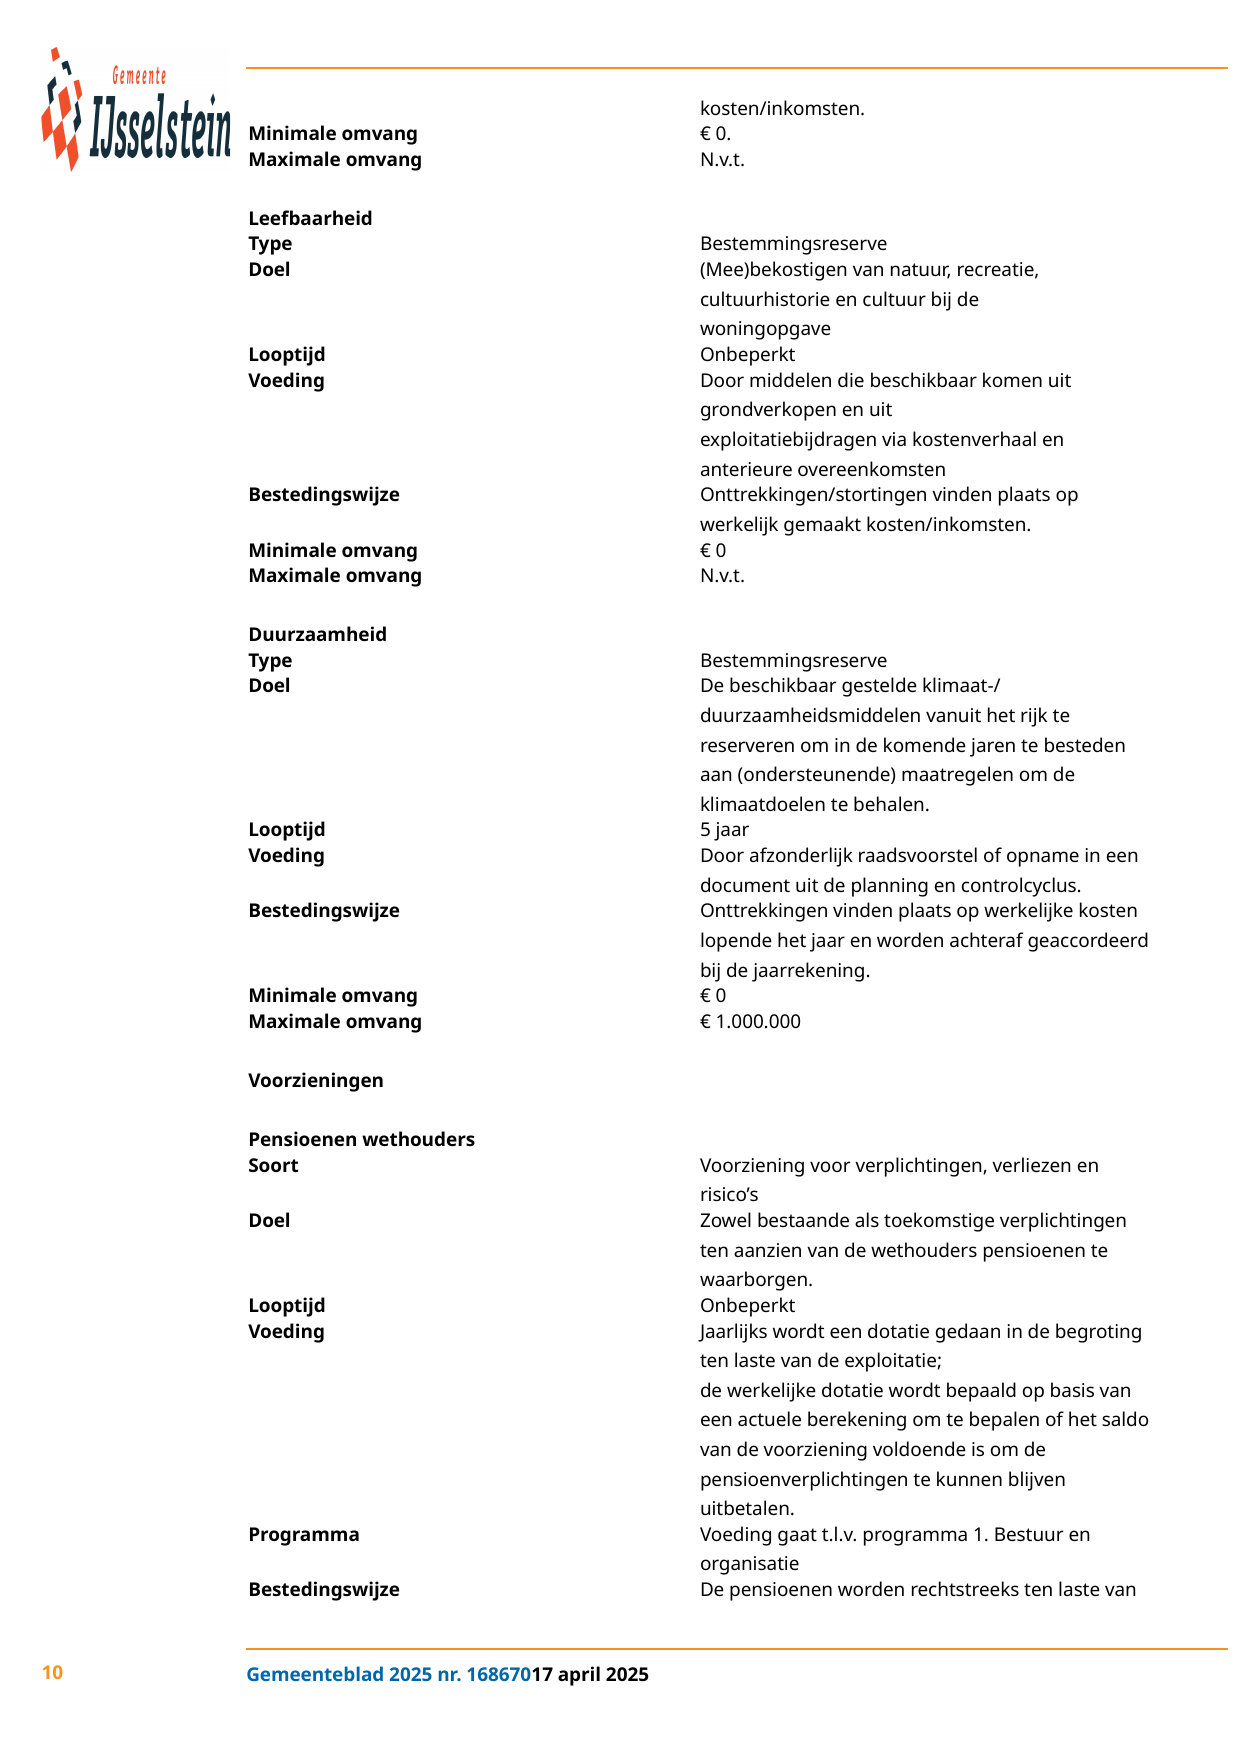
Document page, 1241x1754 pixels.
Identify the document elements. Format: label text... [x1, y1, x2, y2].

table_cell Soort [248, 1152, 700, 1207]
table_cell Looptijd [248, 1292, 700, 1318]
table_cell Onttrekkingen/stortingen vinden plaats op werkelijk gemaakt kosten/inkomsten. [700, 481, 1152, 537]
table_cell Zowel bestaande als toekomstige verplichtingen ten aanzien van de wethouders pensioenen te waarborgen. [700, 1207, 1152, 1292]
table_cell Maximale omvang [248, 1008, 700, 1034]
table_cell Minimale omvang [248, 537, 700, 562]
table_cell (Mee)bekostigen van natuur, recreatie, cultuurhistorie en cultuur bij de woningopgave [700, 256, 1152, 341]
table_cell Voorziening voor verplichtingen, verliezen en risico’s [700, 1152, 1152, 1207]
table_cell Onttrekkingen vinden plaats op werkelijke kosten lopende het jaar en worden achteraf geaccordeerd bij de jaarrekening. [700, 898, 1152, 983]
table_cell Jaarlijks wordt een dotatie gedaan in de begroting ten laste van de exploitatie; de werkelijke dotatie wordt bepaald op basis van een actuele berekening om te bepalen of het saldo van de voorziening voldoende is om de pensioenverplichtingen te kunnen blijven uitbetalen. [700, 1318, 1152, 1521]
table_header Duurzaamheid [248, 621, 1152, 647]
table_cell € 0 [700, 537, 1152, 562]
table_cell Door afzonderlijk raadsvoorstel of opname in een document uit de planning en controlcyclus. [700, 843, 1152, 898]
table_cell Minimale omvang [248, 983, 700, 1008]
table_header Pensioenen wethouders [248, 1126, 1152, 1152]
table_cell Looptijd [248, 817, 700, 842]
table_cell Voeding [248, 367, 700, 481]
table_cell € 0 [700, 983, 1152, 1008]
table_cell Bestedingswijze [248, 898, 700, 983]
table_cell Programma [248, 1521, 700, 1576]
table_cell € 0. [700, 121, 1152, 146]
table_cell € 1.000.000 [700, 1008, 1152, 1034]
table_cell Minimale omvang [248, 121, 700, 146]
table_cell Voeding [248, 1318, 700, 1521]
table_cell Door middelen die beschikbaar komen uit grondverkopen en uit exploitatiebijdragen via kostenverhaal en anterieure overeenkomsten [700, 367, 1152, 481]
table_cell [248, 95, 700, 121]
table_cell De pensioenen worden rechtstreeks ten laste van [700, 1576, 1152, 1602]
table_cell Looptijd [248, 341, 700, 367]
table_cell Onbeperkt [700, 1292, 1152, 1318]
table_cell Doel [248, 673, 700, 817]
table_cell Voeding [248, 843, 700, 898]
table_cell kosten/inkomsten. [700, 95, 1152, 121]
table_cell Maximale omvang [248, 146, 700, 172]
table_cell Type [248, 231, 700, 256]
table_cell Onbeperkt [700, 341, 1152, 367]
table_cell 5 jaar [700, 817, 1152, 842]
table_cell Bestemmingsreserve [700, 647, 1152, 673]
table_cell Bestedingswijze [248, 1576, 700, 1602]
table_cell Doel [248, 256, 700, 341]
table_cell N.v.t. [700, 563, 1152, 588]
text Voorzieningen [248, 1067, 1152, 1093]
table_header Leefbaarheid [248, 205, 1152, 231]
table_cell Doel [248, 1207, 700, 1292]
table_cell Voeding gaat t.l.v. programma 1. Bestuur en organisatie [700, 1521, 1152, 1576]
table_cell Bestedingswijze [248, 481, 700, 537]
picture [41, 47, 231, 172]
table_cell Bestemmingsreserve [700, 231, 1152, 256]
table_cell N.v.t. [700, 146, 1152, 172]
table_cell Type [248, 647, 700, 673]
table_cell Maximale omvang [248, 563, 700, 588]
table_cell De beschikbaar gestelde klimaat-/ duurzaamheidsmiddelen vanuit het rijk te reserveren om in de komende jaren te besteden aan (ondersteunende) maatregelen om de klimaatdoelen te behalen. [700, 673, 1152, 817]
